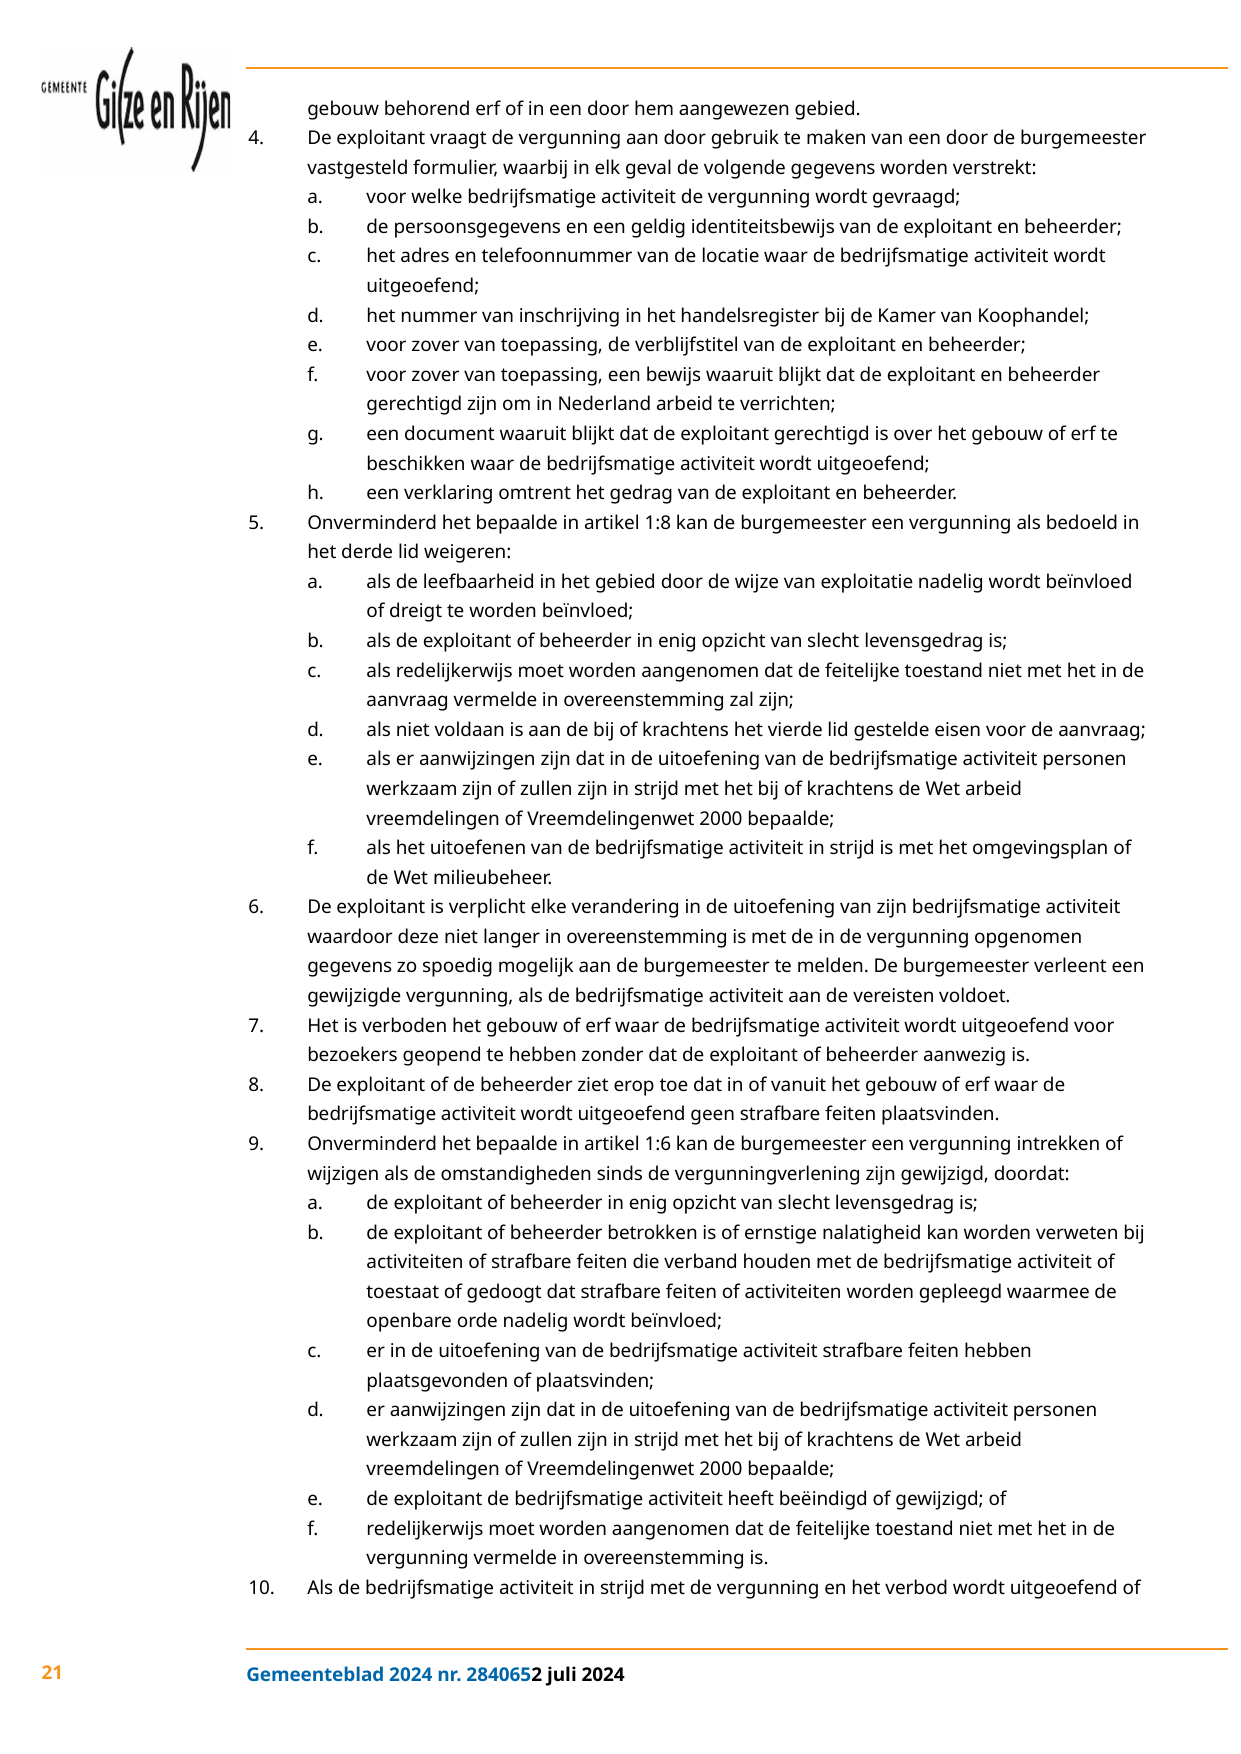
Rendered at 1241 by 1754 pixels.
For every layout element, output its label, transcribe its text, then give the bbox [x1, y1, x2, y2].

list er aanwijzingen zijn dat in de uitoefening van de bedrijfsmatige activiteit personen werkzaam zijn of zullen zijn in strijd met het bij of krachtens de Wet arbeid vreemdelingen of Vreemdelingenwet 2000 bepaalde; [307, 1396, 1152, 1481]
list een verklaring omtrent het gedrag van de exploitant en beheerder. [307, 479, 1152, 505]
list Het is verboden het gebouw of erf waar de bedrijfsmatige activiteit wordt uitgeoefend voor bezoekers geopend te hebben zonder dat de exploitant of beheerder aanwezig is. [248, 1012, 1152, 1067]
list redelijkerwijs moet worden aangenomen dat de feitelijke toestand niet met het in de vergunning vermelde in overeenstemming is. [307, 1515, 1152, 1570]
list De exploitant vraagt de vergunning aan door gebruik te maken van een door de burgemeester vastgesteld formulier, waarbij in elk geval de volgende gegevens worden verstrekt: [248, 124, 1152, 180]
list het nummer van inschrijving in het handelsregister bij de Kamer van Koophandel; [307, 302, 1152, 328]
picture [41, 47, 231, 172]
list voor zover van toepassing, de verblijfstitel van de exploitant en beheerder; [307, 331, 1152, 357]
list als niet voldaan is aan de bij of krachtens het vierde lid gestelde eisen voor de aanvraag; [307, 716, 1152, 742]
list voor welke bedrijfsmatige activiteit de vergunning wordt gevraagd; [307, 183, 1152, 209]
list Onverminderd het bepaalde in artikel 1:8 kan de burgemeester een vergunning als bedoeld in het derde lid weigeren: [248, 509, 1152, 564]
list De exploitant is verplicht elke verandering in de uitoefening van zijn bedrijfsmatige activiteit waardoor deze niet langer in overeenstemming is met de in de vergunning opgenomen gegevens zo spoedig mogelijk aan de burgemeester te melden. De burgemeester verleent een gewijzigde vergunning, als de bedrijfsmatige activiteit aan de vereisten voldoet. [248, 893, 1152, 1008]
list het adres en telefoonnummer van de locatie waar de bedrijfsmatige activiteit wordt uitgeoefend; [307, 243, 1152, 298]
list Als de bedrijfsmatige activiteit in strijd met de vergunning en het verbod wordt uitgeoefend of [248, 1574, 1152, 1600]
list de exploitant of beheerder in enig opzicht van slecht levensgedrag is; [307, 1189, 1152, 1215]
list voor zover van toepassing, een bewijs waaruit blijkt dat de exploitant en beheerder gerechtigd zijn om in Nederland arbeid te verrichten; [307, 361, 1152, 416]
list als redelijkerwijs moet worden aangenomen dat de feitelijke toestand niet met het in de aanvraag vermelde in overeenstemming zal zijn; [307, 657, 1152, 712]
list de exploitant de bedrijfsmatige activiteit heeft beëindigd of gewijzigd; of [307, 1485, 1152, 1511]
list als er aanwijzingen zijn dat in de uitoefening van de bedrijfsmatige activiteit personen werkzaam zijn of zullen zijn in strijd met het bij of krachtens de Wet arbeid vreemdelingen of Vreemdelingenwet 2000 bepaalde; [307, 746, 1152, 831]
list een document waaruit blijkt dat de exploitant gerechtigd is over het gebouw of erf te beschikken waar de bedrijfsmatige activiteit wordt uitgeoefend; [307, 420, 1152, 476]
list als de leefbaarheid in het gebied door de wijze van exploitatie nadelig wordt beïnvloed of dreigt te worden beïnvloed; [307, 568, 1152, 623]
list Onverminderd het bepaalde in artikel 1:6 kan de burgemeester een vergunning intrekken of wijzigen als de omstandigheden sinds de vergunningverlening zijn gewijzigd, doordat: [248, 1130, 1152, 1186]
list De exploitant of de beheerder ziet erop toe dat in of vanuit het gebouw of erf waar de bedrijfsmatige activiteit wordt uitgeoefend geen strafbare feiten plaatsvinden. [248, 1071, 1152, 1126]
list gebouw behorend erf of in een door hem aangewezen gebied. [248, 95, 1152, 121]
list als de exploitant of beheerder in enig opzicht van slecht levensgedrag is; [307, 627, 1152, 653]
list er in de uitoefening van de bedrijfsmatige activiteit strafbare feiten hebben plaatsgevonden of plaatsvinden; [307, 1337, 1152, 1393]
list de exploitant of beheerder betrokken is of ernstige nalatigheid kan worden verweten bij activiteiten of strafbare feiten die verband houden met de bedrijfsmatige activiteit of toestaat of gedoogt dat strafbare feiten of activiteiten worden gepleegd waarmee de openbare orde nadelig wordt beïnvloed; [307, 1219, 1152, 1333]
list als het uitoefenen van de bedrijfsmatige activiteit in strijd is met het omgevingsplan of de Wet milieubeheer. [307, 834, 1152, 890]
list de persoonsgegevens en een geldig identiteitsbewijs van de exploitant en beheerder; [307, 213, 1152, 239]
